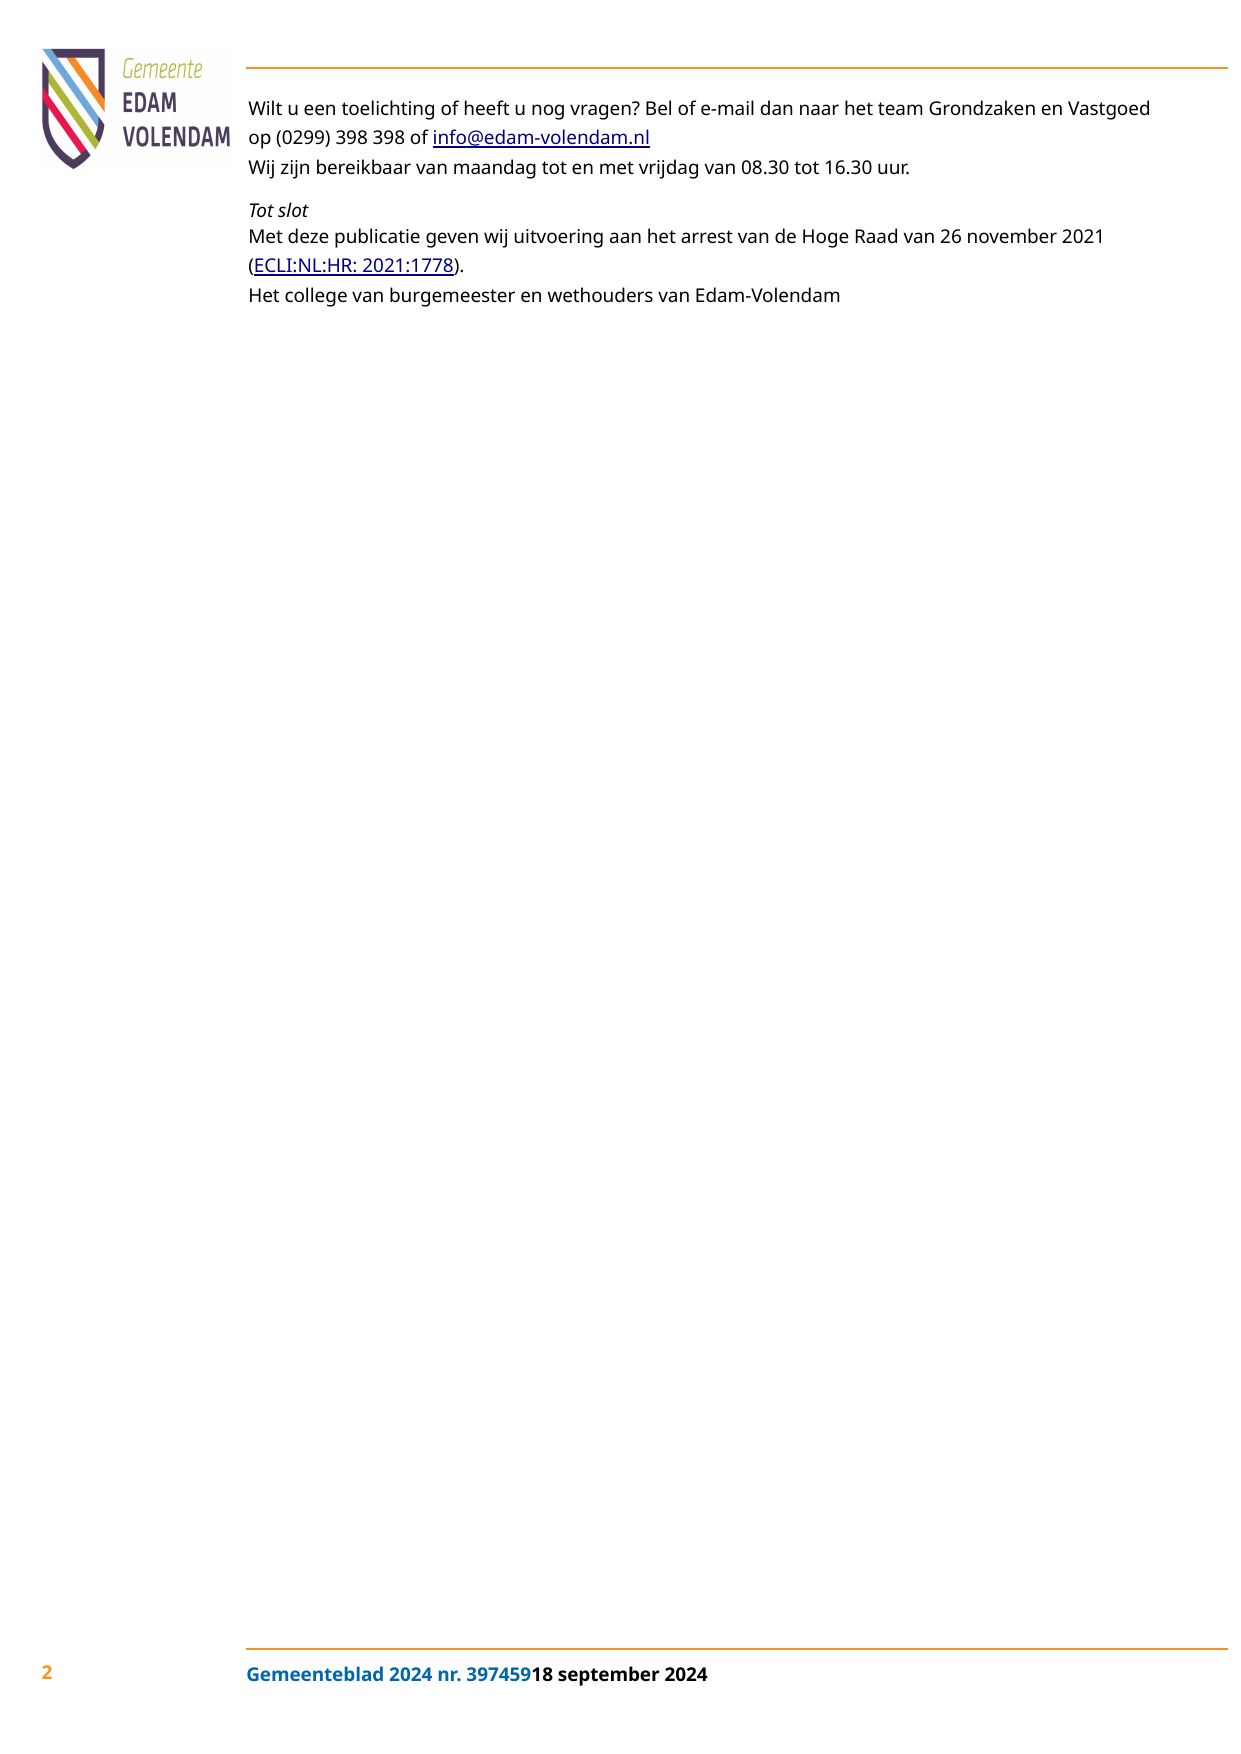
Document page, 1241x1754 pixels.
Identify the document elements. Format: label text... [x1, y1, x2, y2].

text Wij zijn bereikbaar van maandag tot en met vrijdag van 08.30 tot 16.30 uur. [248, 154, 1152, 180]
text Met deze publicatie geven wij uitvoering aan het arrest van de Hoge Raad van 26 november 2021 (ECLI:NL:HR: 2021:1778). [248, 223, 1152, 278]
text Wilt u een toelichting of heeft u nog vragen? Bel of e-mail dan naar het team Grondzaken en Vastgoed op (0299) 398 398 of info@edam-volendam.nl [248, 95, 1152, 150]
picture [41, 47, 231, 172]
text Tot slot [248, 197, 1152, 223]
text Het college van burgemeester en wethouders van Edam-Volendam [248, 282, 1152, 308]
